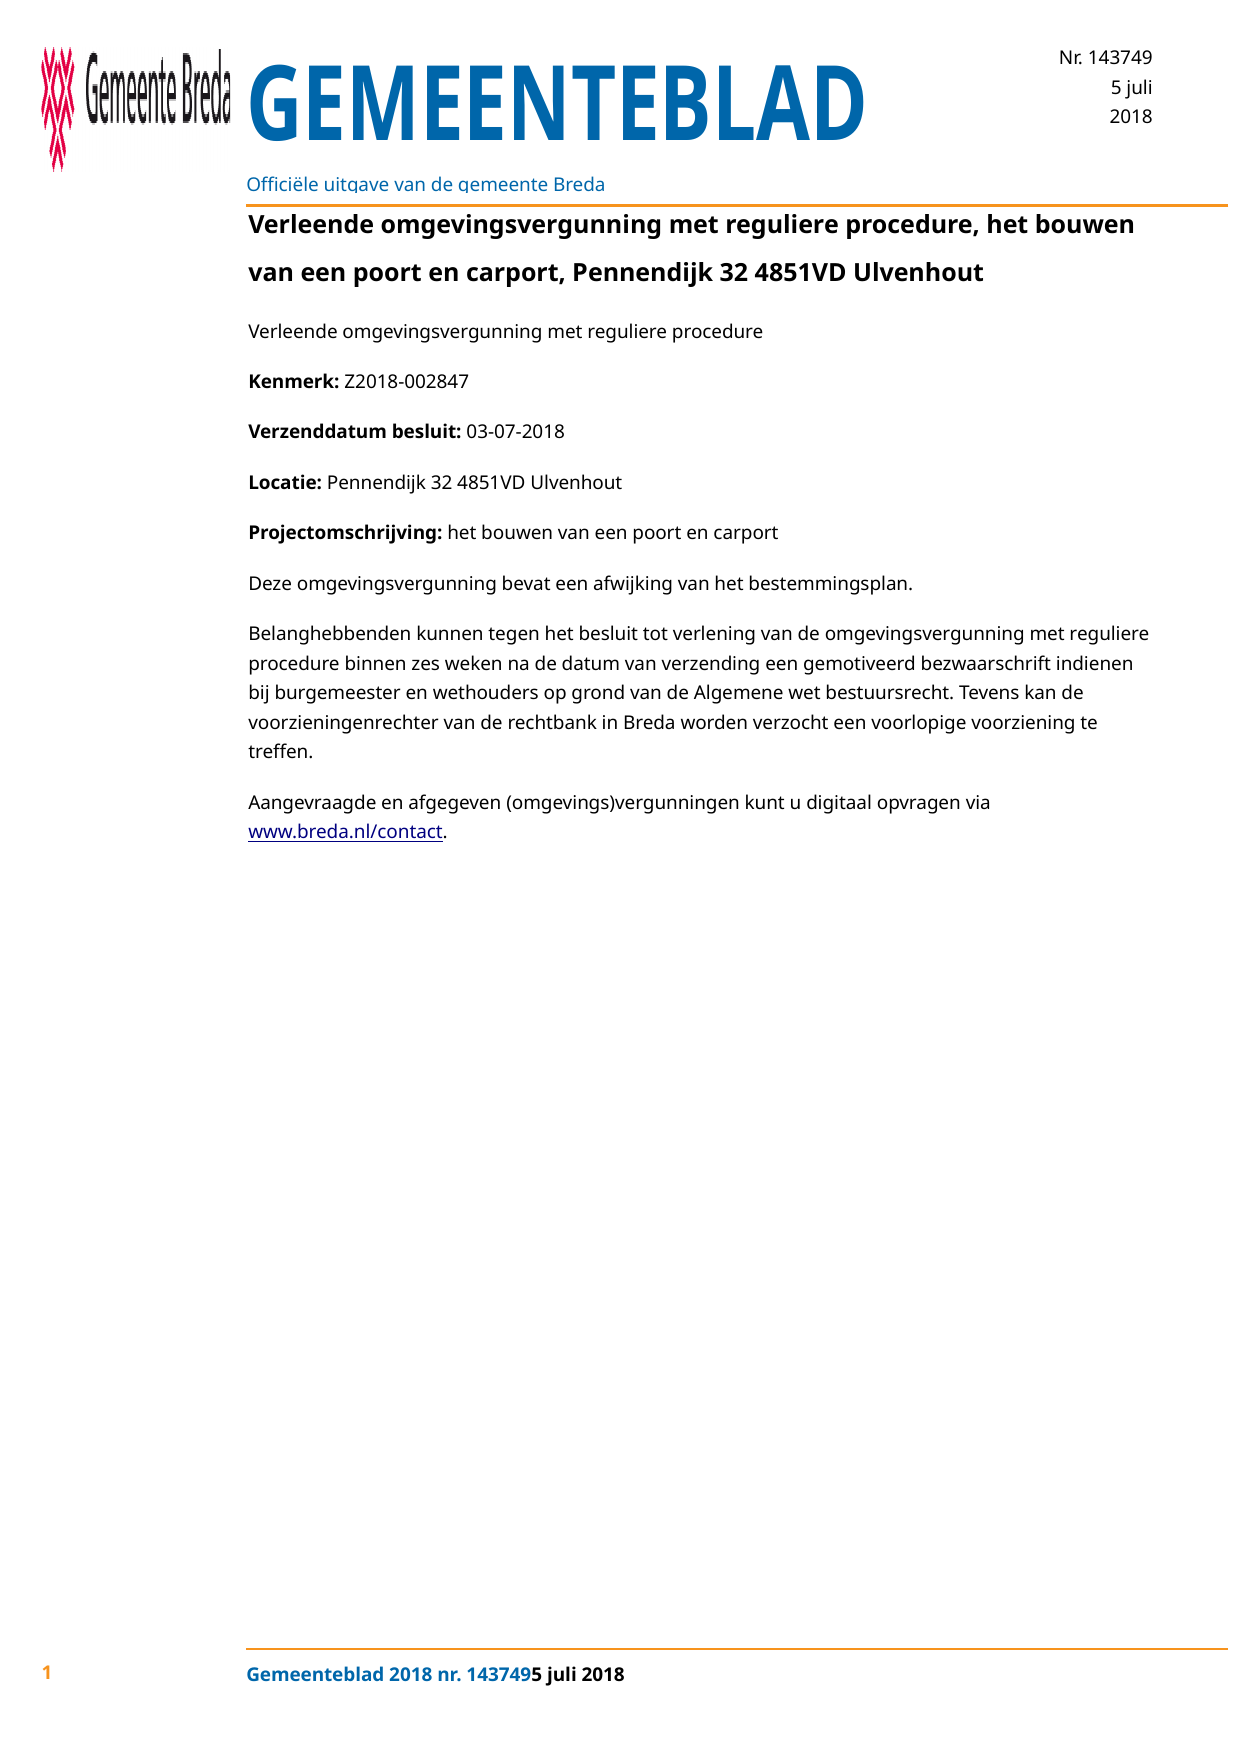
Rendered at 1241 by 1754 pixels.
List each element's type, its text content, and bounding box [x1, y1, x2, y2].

text Kenmerk: Z2018-002847 [248, 368, 1152, 394]
text Aangevraagde en afgegeven (omgevings)vergunningen kunt u digitaal opvragen via www.breda.nl/contact. [248, 789, 1152, 844]
picture [41, 47, 231, 172]
text Verleende omgevingsvergunning met reguliere procedure [248, 318, 1152, 344]
text Verzenddatum besluit: 03-07-2018 [248, 419, 1152, 444]
text Verleende omgevingsvergunning met reguliere procedure, het bouwen van een poort en carport, Pennendijk 32 4851VD Ulvenhout [248, 207, 1152, 288]
text Locatie: Pennendijk 32 4851VD Ulvenhout [248, 469, 1152, 495]
text Deze omgevingsvergunning bevat een afwijking van het bestemmingsplan. [248, 570, 1152, 596]
text Belanghebbenden kunnen tegen het besluit tot verlening van de omgevingsvergunning met reguliere procedure binnen zes weken na de datum van verzending een gemotiveerd bezwaarschrift indienen bij burgemeester en wethouders op grond van de Algemene wet bestuursrecht. Tevens kan de voorzieningenrechter van de rechtbank in Breda worden verzocht een voorlopige voorziening te treffen. [248, 620, 1152, 764]
text Projectomschrijving: het bouwen van een poort en carport [248, 519, 1152, 545]
